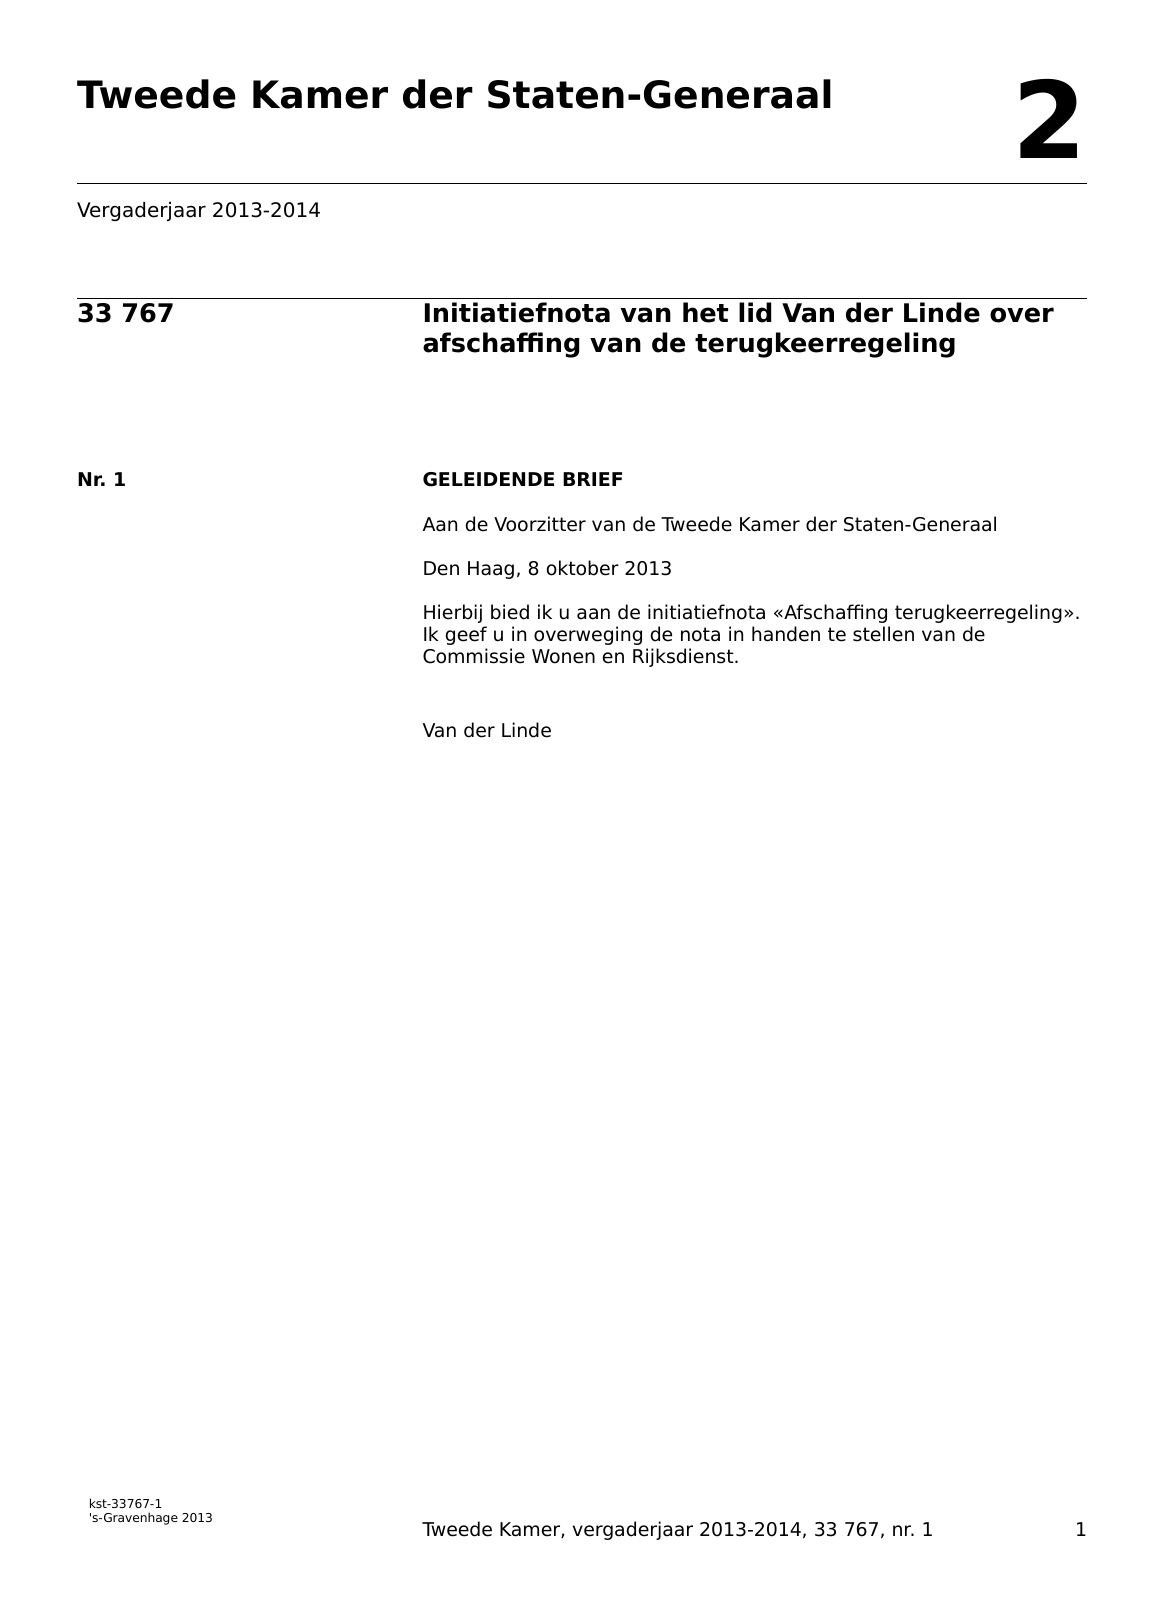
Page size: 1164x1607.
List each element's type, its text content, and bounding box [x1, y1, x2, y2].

table_header 2 [886, 59, 1087, 183]
table_cell Vergaderjaar 2013-2014 [77, 184, 1087, 298]
text Hierbij bied ik u aan de initiatiefnota «Afschaffing terugkeerregeling». Ik geef u in overweging de nota in handen te stellen van de Commissie Wonen en Rijksdienst. [422, 602, 1087, 668]
subtitle Nr. 1 GELEIDENDE BRIEF [77, 469, 1087, 491]
text Den Haag, 8 oktober 2013 [422, 558, 1087, 580]
text Aan de Voorzitter van de Tweede Kamer der Staten-Generaal [422, 513, 1087, 536]
text 's-Gravenhage 2013 [88, 1511, 323, 1525]
text Van der Linde [422, 698, 1087, 742]
subtitle 33 767 Initiatiefnota van het lid Van der Linde over afschaffing van de terugkeerregeling [77, 299, 1087, 358]
table_header Tweede Kamer der Staten-Generaal [77, 59, 886, 183]
text kst-33767-1 [88, 1497, 323, 1511]
